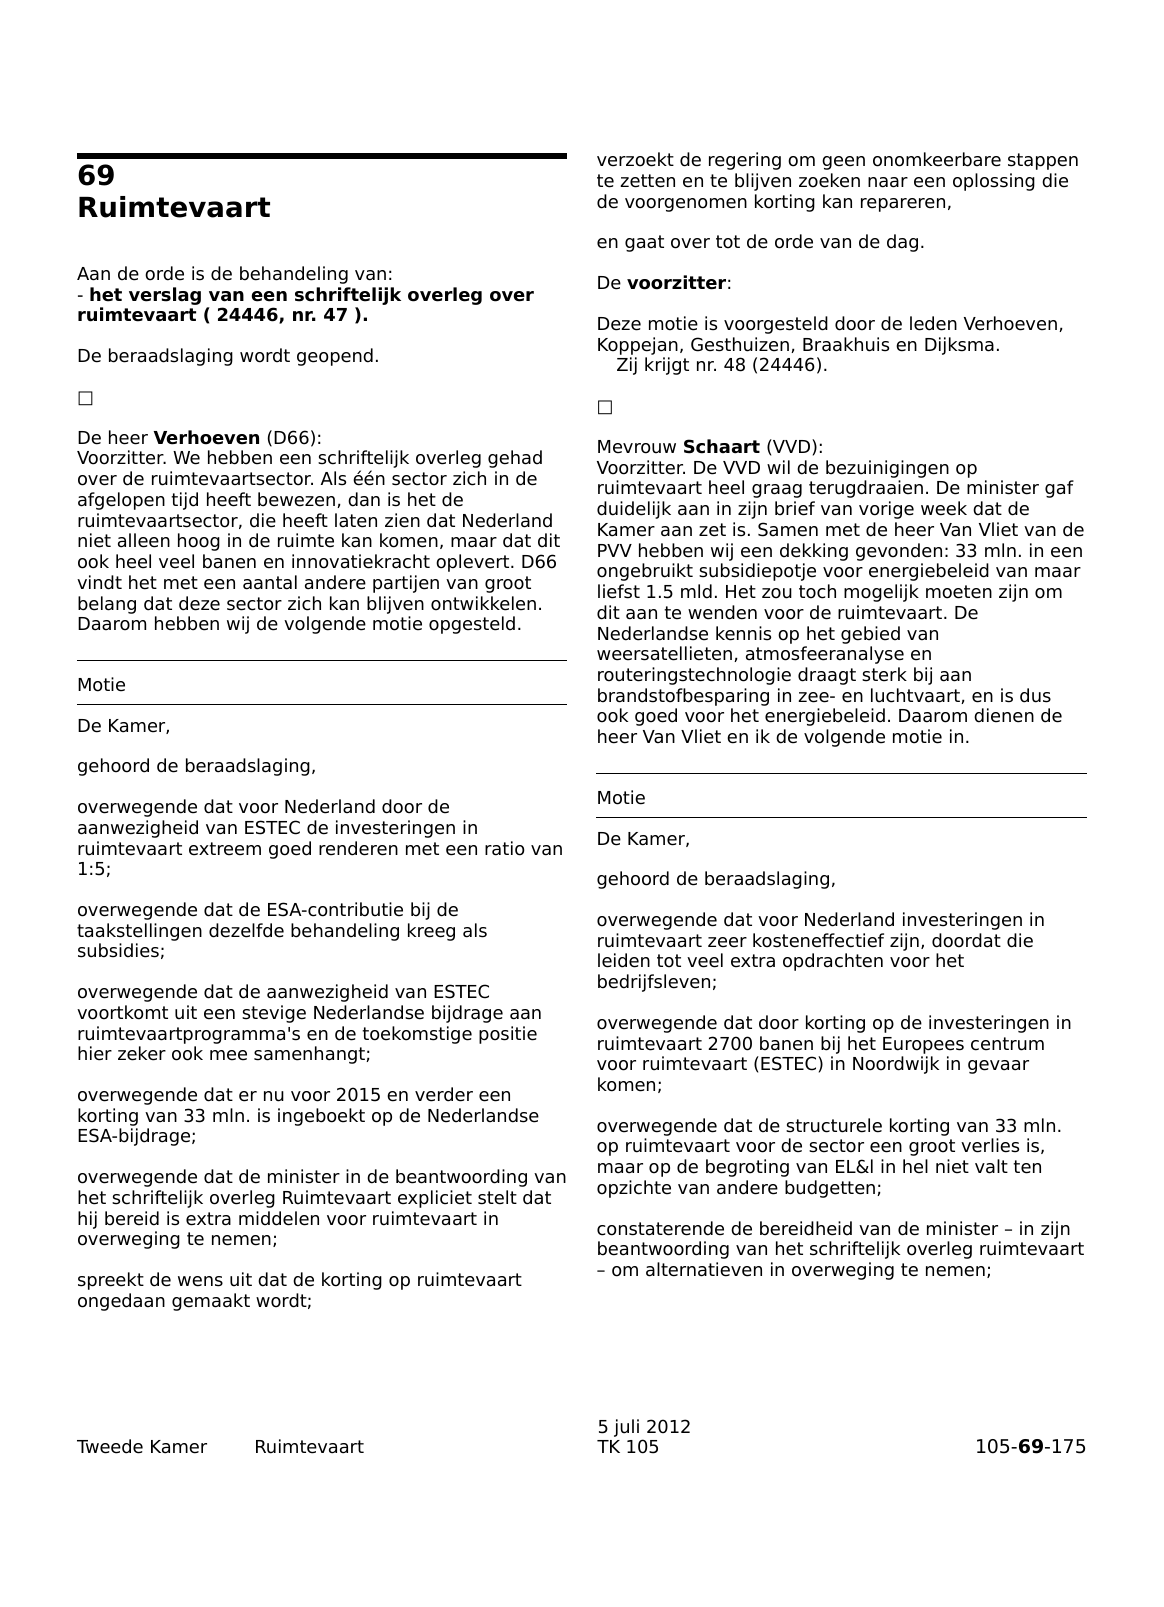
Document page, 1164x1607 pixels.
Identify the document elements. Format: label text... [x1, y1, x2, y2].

text Voorzitter. De VVD wil de bezuinigingen op ruimtevaart heel graag terugdraaien. De minister gaf duidelijk aan in zijn brief van vorige week dat de Kamer aan zet is. Samen met de heer Van Vliet van de PVV hebben wij een dekking gevonden: 33 mln. in een ongebruikt subsidiepotje voor energiebeleid van maar liefst 1.5 mld. Het zou toch mogelijk moeten zijn om dit aan te wenden voor de ruimtevaart. De Nederlandse kennis op het gebied van weersatellieten, atmosfeeranalyse en routeringstechnologie draagt sterk bij aan brandstofbesparing in zee- en luchtvaart, en is dus ook goed voor het energiebeleid. Daarom dienen de heer Van Vliet en ik de volgende motie in. [596, 457, 1087, 748]
text De voorzitter: [596, 273, 1087, 294]
text overwegende dat voor Nederland door de aanwezigheid van ESTEC de investeringen in ruimtevaart extreem goed renderen met een ratio van 1:5; [77, 797, 567, 880]
text verzoekt de regering om geen onomkeerbare stappen te zetten en te blijven zoeken naar een oplossing die de voorgenomen korting kan repareren, [596, 150, 1087, 212]
text Zij krijgt nr. 48 (24446). [596, 355, 1087, 376]
text overwegende dat de ESA-contributie bij de taakstellingen dezelfde behandeling kreeg als subsidies; [77, 900, 567, 962]
text De Kamer, [77, 715, 567, 736]
text constaterende de bereidheid van de minister – in zijn beantwoording van het schriftelijk overleg ruimtevaart – om alternatieven in overweging te nemen; [596, 1218, 1087, 1281]
text De beraadslaging wordt geopend. [77, 346, 567, 367]
text gehoord de beraadslaging, [77, 756, 567, 777]
text en gaat over tot de orde van de dag. [596, 232, 1087, 253]
text - het verslag van een schriftelijk overleg over ruimtevaart ( 24446, nr. 47 ). [77, 284, 567, 326]
text De heer Verhoeven (D66): [77, 427, 567, 448]
text Motie [77, 675, 567, 695]
text spreekt de wens uit dat de korting op ruimtevaart ongedaan gemaakt wordt; [77, 1270, 567, 1311]
text Motie [596, 788, 1087, 808]
text overwegende dat door korting op de investeringen in ruimtevaart 2700 banen bij het Europees centrum voor ruimtevaart (ESTEC) in Noordwijk in gevaar komen; [596, 1013, 1087, 1096]
title 69 Ruimtevaart [77, 159, 567, 224]
text overwegende dat de aanwezigheid van ESTEC voortkomt uit een stevige Nederlandse bijdrage aan ruimtevaartprogramma's en de toekomstige positie hier zeker ook mee samenhangt; [77, 982, 567, 1065]
text Aan de orde is de behandeling van: [77, 264, 567, 284]
text Voorzitter. We hebben een schriftelijk overleg gehad over de ruimtevaartsector. Als één sector zich in de afgelopen tijd heeft bewezen, dan is het de ruimtevaartsector, die heeft laten zien dat Nederland niet alleen hoog in de ruimte kan komen, maar dat dit ook heel veel banen en innovatiekracht oplevert. D66 vindt het met een aantal andere partijen van groot belang dat deze sector zich kan blijven ontwikkelen. Daarom hebben wij de volgende motie opgesteld. [77, 448, 567, 635]
text overwegende dat de structurele korting van 33 mln. op ruimtevaart voor de sector een groot verlies is, maar op de begroting van EL&l in hel niet valt ten opzichte van andere budgetten; [596, 1116, 1087, 1198]
text De Kamer, [596, 828, 1087, 849]
text overwegende dat voor Nederland investeringen in ruimtevaart zeer kosteneffectief zijn, doordat die leiden tot veel extra opdrachten voor het bedrijfsleven; [596, 910, 1087, 993]
text overwegende dat er nu voor 2015 en verder een korting van 33 mln. is ingeboekt op de Nederlandse ESA-bijdrage; [77, 1085, 567, 1147]
text gehoord de beraadslaging, [596, 869, 1087, 890]
text □ [596, 396, 1087, 417]
text Mevrouw Schaart (VVD): [596, 437, 1087, 457]
text □ [77, 387, 567, 407]
text overwegende dat de minister in de beantwoording van het schriftelijk overleg Ruimtevaart expliciet stelt dat hij bereid is extra middelen voor ruimtevaart in overweging te nemen; [77, 1167, 567, 1250]
text Deze motie is voorgesteld door de leden Verhoeven, Koppejan, Gesthuizen, Braakhuis en Dijksma. [596, 314, 1087, 355]
